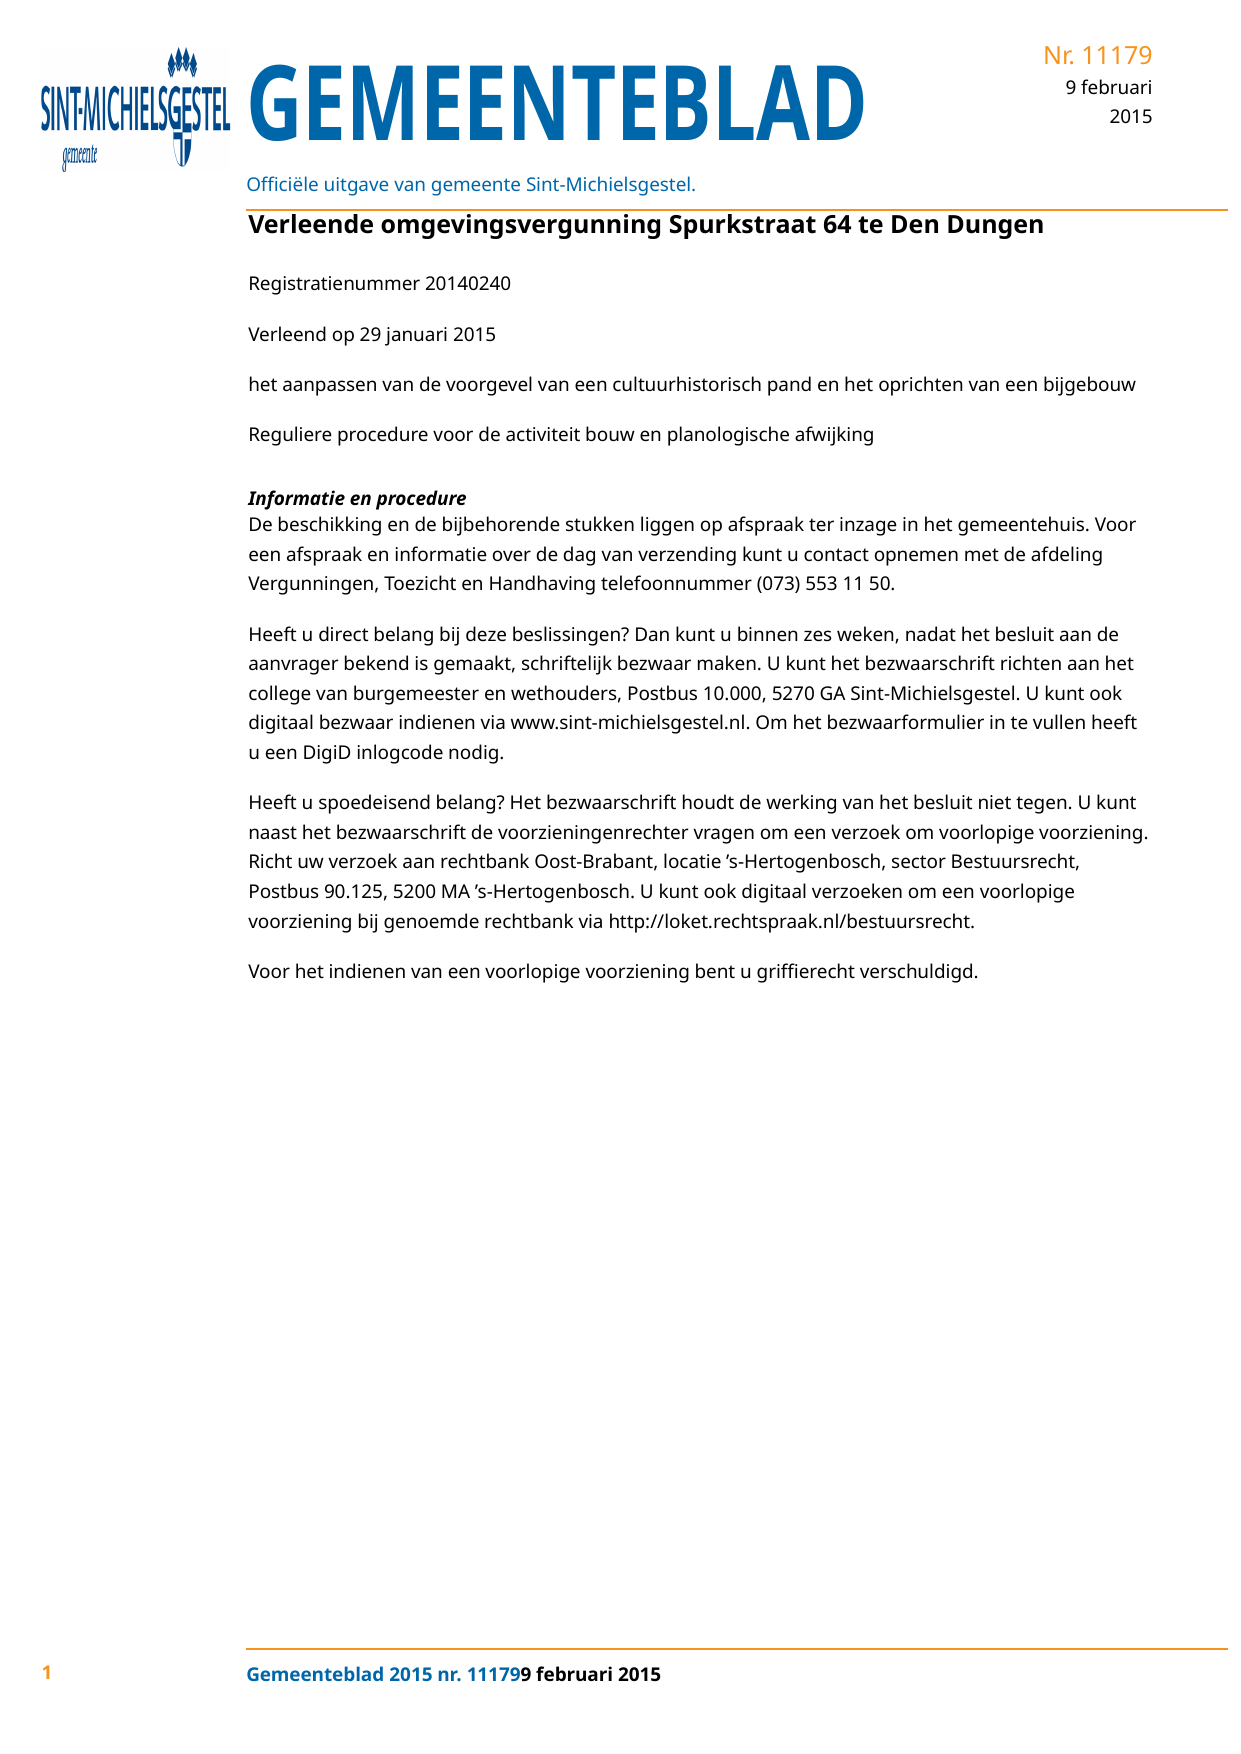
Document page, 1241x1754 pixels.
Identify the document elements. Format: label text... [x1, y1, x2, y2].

text Reguliere procedure voor de activiteit bouw en planologische afwijking [248, 422, 1152, 447]
text Heeft u direct belang bij deze beslissingen? Dan kunt u binnen zes weken, nadat het besluit aan de aanvrager bekend is gemaakt, schriftelijk bezwaar maken. U kunt het bezwaarschrift richten aan het college van burgemeester en wethouders, Postbus 10.000, 5270 GA Sint-Michielsgestel. U kunt ook digitaal bezwaar indienen via www.sint-michielsgestel.nl. Om het bezwaarformulier in te vullen heeft u een DigiD inlogcode nodig. [248, 621, 1152, 765]
text De beschikking en de bijbehorende stukken liggen op afspraak ter inzage in het gemeentehuis. Voor een afspraak en informatie over de dag van verzending kunt u contact opnemen met de afdeling Vergunningen, Toezicht en Handhaving telefoonnummer (073) 553 11 50. [248, 511, 1152, 596]
text Verleende omgevingsvergunning Spurkstraat 64 te Den Dungen [248, 211, 1152, 241]
text Registratienummer 20140240 [248, 270, 1152, 296]
text Verleend op 29 januari 2015 [248, 321, 1152, 346]
picture [41, 47, 231, 172]
text het aanpassen van de voorgevel van een cultuurhistorisch pand en het oprichten van een bijgebouw [248, 371, 1152, 397]
text Voor het indienen van een voorlopige voorziening bent u griffierecht verschuldigd. [248, 958, 1152, 984]
text Informatie en procedure [248, 486, 1152, 511]
text Heeft u spoedeisend belang? Het bezwaarschrift houdt de werking van het besluit niet tegen. U kunt naast het bezwaarschrift de voorzieningenrechter vragen om een verzoek om voorlopige voorziening. Richt uw verzoek aan rechtbank Oost-Brabant, locatie ’s-Hertogenbosch, sector Bestuursrecht, Postbus 90.125, 5200 MA ’s-Hertogenbosch. U kunt ook digitaal verzoeken om een voorlopige voorziening bij genoemde rechtbank via http://loket.rechtspraak.nl/bestuursrecht. [248, 789, 1152, 934]
